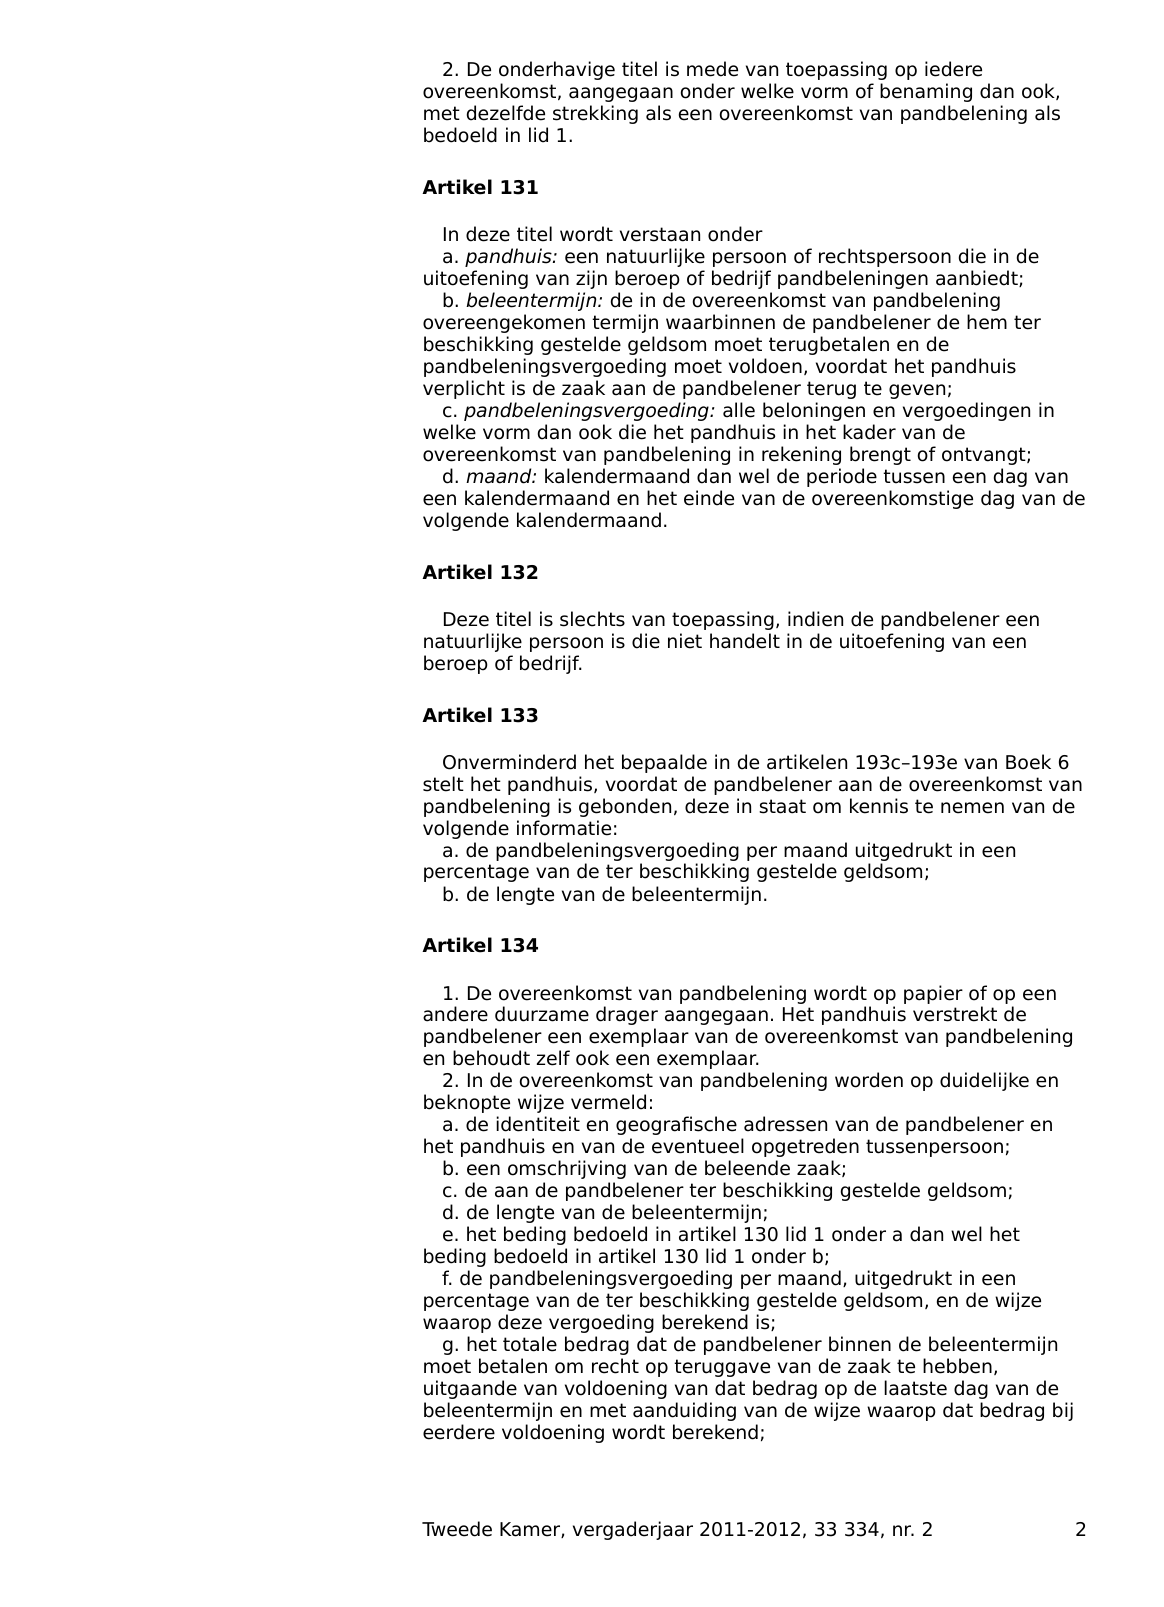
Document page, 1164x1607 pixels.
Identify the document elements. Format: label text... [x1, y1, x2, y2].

text a. de pandbeleningsvergoeding per maand uitgedrukt in een percentage van de ter beschikking gestelde geldsom; [422, 839, 1087, 883]
subtitle Artikel 133 [422, 704, 1087, 727]
text b. een omschrijving van de beleende zaak; [422, 1158, 1087, 1180]
subtitle Artikel 131 [422, 177, 1087, 199]
text c. pandbeleningsvergoeding: alle beloningen en vergoedingen in welke vorm dan ook die het pandhuis in het kader van de overeenkomst van pandbelening in rekening brengt of ontvangt; [422, 400, 1087, 466]
text a. pandhuis: een natuurlijke persoon of rechtspersoon die in de uitoefening van zijn beroep of bedrijf pandbeleningen aanbiedt; [422, 246, 1087, 290]
subtitle Artikel 134 [422, 935, 1087, 957]
text b. beleentermijn: de in de overeenkomst van pandbelening overeengekomen termijn waarbinnen de pandbelener de hem ter beschikking gestelde geldsom moet terugbetalen en de pandbeleningsvergoeding moet voldoen, voordat het pandhuis verplicht is de zaak aan de pandbelener terug te geven; [422, 290, 1087, 400]
text Deze titel is slechts van toepassing, indien de pandbelener een natuurlijke persoon is die niet handelt in de uitoefening van een beroep of bedrijf. [422, 609, 1087, 674]
text In deze titel wordt verstaan onder [422, 224, 1087, 246]
text d. de lengte van de beleentermijn; [422, 1202, 1087, 1224]
text b. de lengte van de beleentermijn. [422, 883, 1087, 905]
text a. de identiteit en geografische adressen van de pandbelener en het pandhuis en van de eventueel opgetreden tussenpersoon; [422, 1114, 1087, 1158]
text Onverminderd het bepaalde in de artikelen 193c–193e van Boek 6 stelt het pandhuis, voordat de pandbelener aan de overeenkomst van pandbelening is gebonden, deze in staat om kennis te nemen van de volgende informatie: [422, 752, 1087, 839]
text e. het beding bedoeld in artikel 130 lid 1 onder a dan wel het beding bedoeld in artikel 130 lid 1 onder b; [422, 1224, 1087, 1268]
text f. de pandbeleningsvergoeding per maand, uitgedrukt in een percentage van de ter beschikking gestelde geldsom, en de wijze waarop deze vergoeding berekend is; [422, 1268, 1087, 1334]
text 2. In de overeenkomst van pandbelening worden op duidelijke en beknopte wijze vermeld: [422, 1070, 1087, 1114]
text 2. De onderhavige titel is mede van toepassing op iedere overeenkomst, aangegaan onder welke vorm of benaming dan ook, met dezelfde strekking als een overeenkomst van pandbelening als bedoeld in lid 1. [422, 59, 1087, 147]
text d. maand: kalendermaand dan wel de periode tussen een dag van een kalendermaand en het einde van de overeenkomstige dag van de volgende kalendermaand. [422, 466, 1087, 532]
subtitle Artikel 132 [422, 562, 1087, 584]
text g. het totale bedrag dat de pandbelener binnen de beleentermijn moet betalen om recht op teruggave van de zaak te hebben, uitgaande van voldoening van dat bedrag op de laatste dag van de beleentermijn en met aanduiding van de wijze waarop dat bedrag bij eerdere voldoening wordt berekend; [422, 1334, 1087, 1444]
text c. de aan de pandbelener ter beschikking gestelde geldsom; [422, 1180, 1087, 1202]
text 1. De overeenkomst van pandbelening wordt op papier of op een andere duurzame drager aangegaan. Het pandhuis verstrekt de pandbelener een exemplaar van de overeenkomst van pandbelening en behoudt zelf ook een exemplaar. [422, 982, 1087, 1070]
